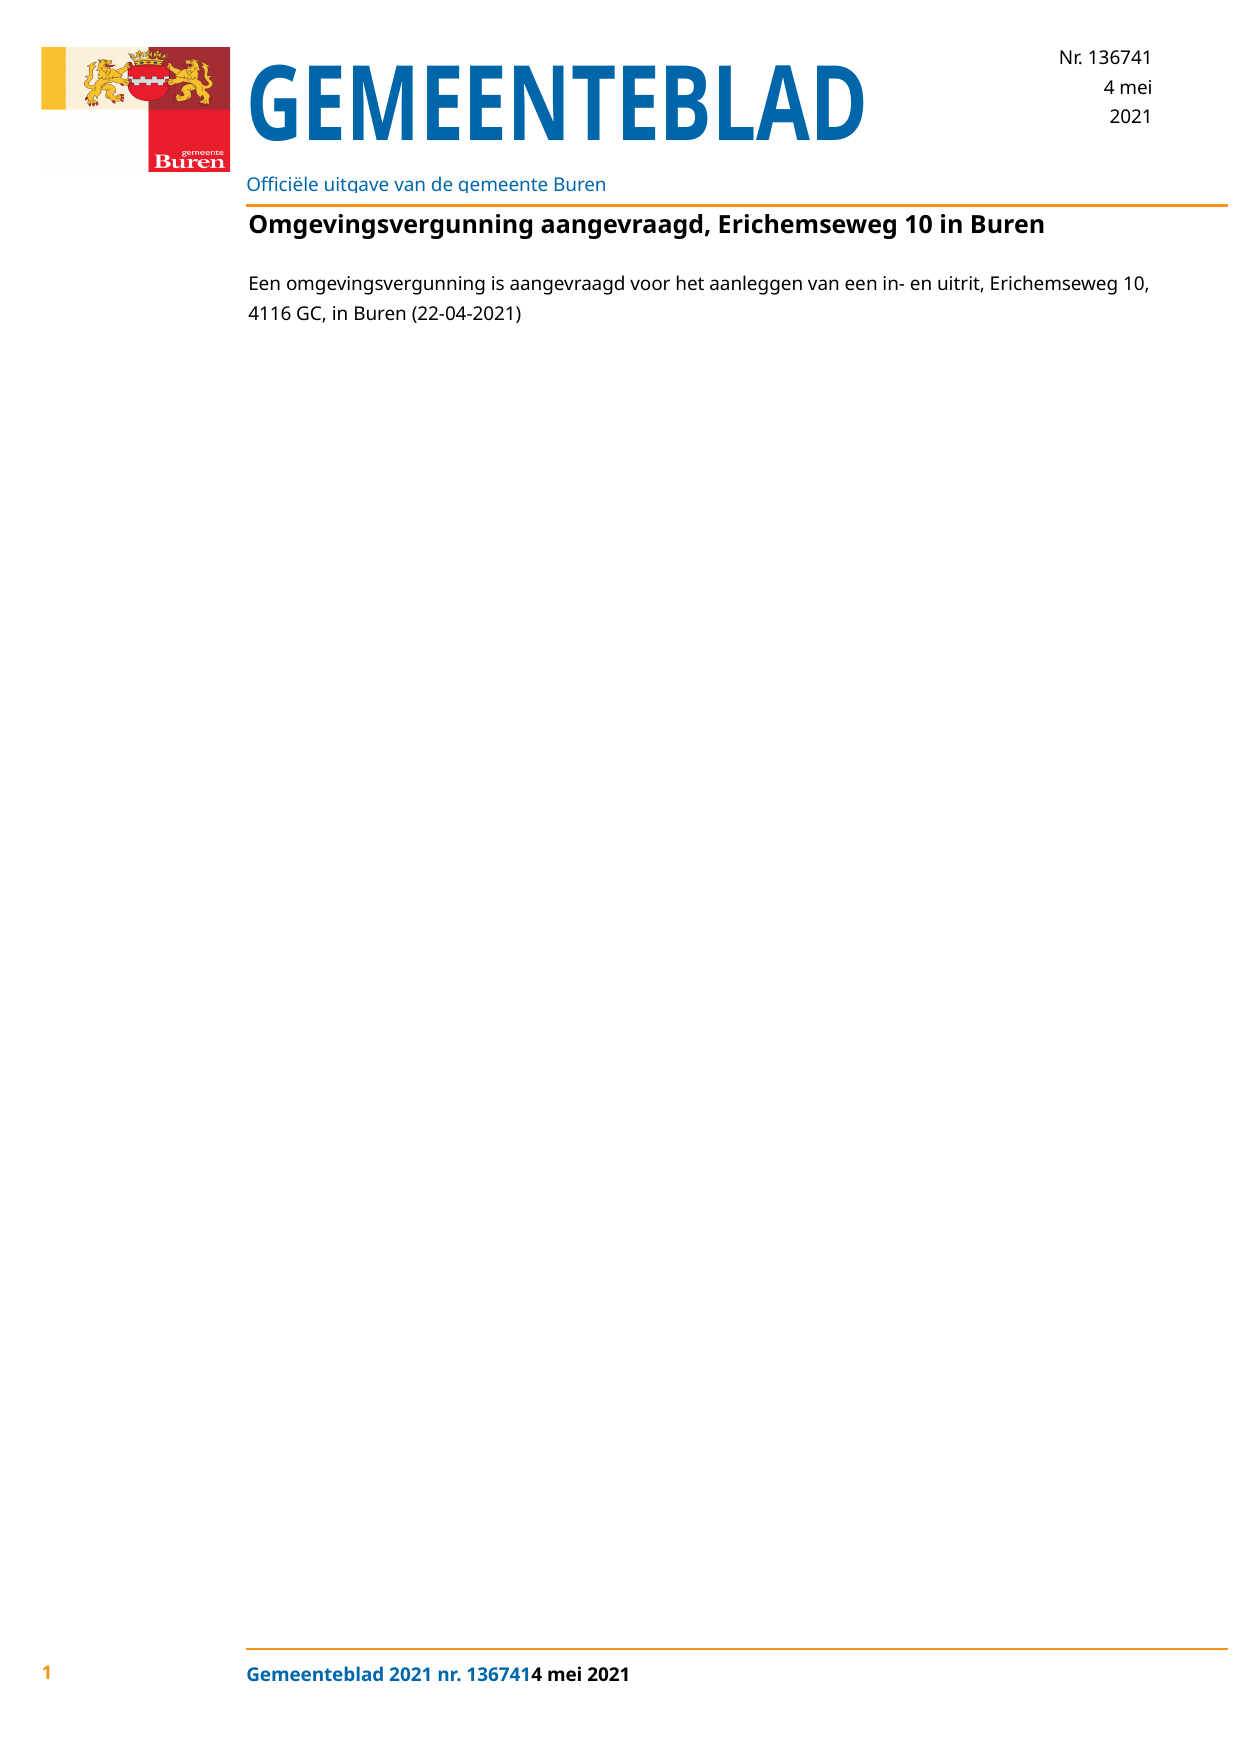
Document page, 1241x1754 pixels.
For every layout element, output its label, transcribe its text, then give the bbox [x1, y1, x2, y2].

text Een omgevingsvergunning is aangevraagd voor het aanleggen van een in- en uitrit, Erichemseweg 10, 4116 GC, in Buren (22-04-2021) [248, 270, 1152, 326]
picture [41, 47, 231, 172]
text Omgevingsvergunning aangevraagd, Erichemseweg 10 in Buren [248, 207, 1152, 241]
